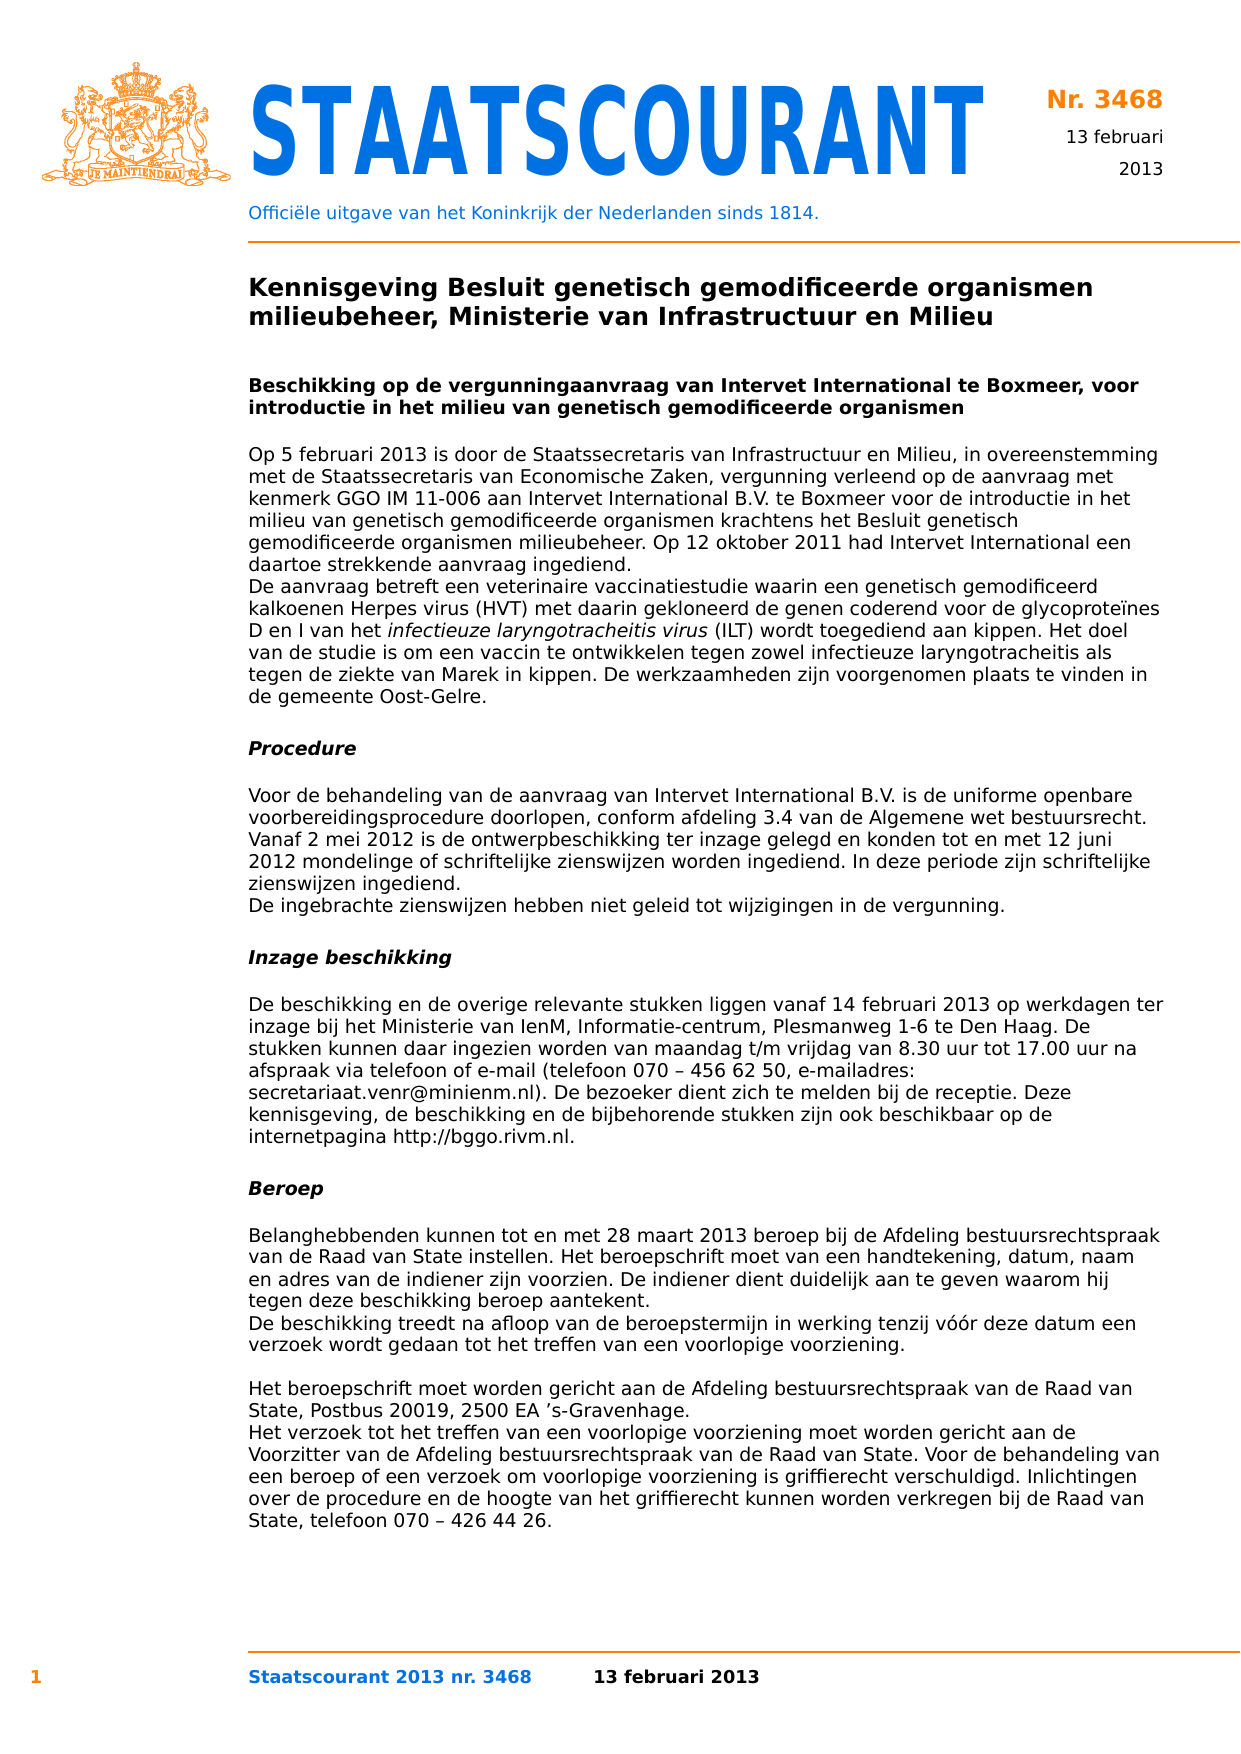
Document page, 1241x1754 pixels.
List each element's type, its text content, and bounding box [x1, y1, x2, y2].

text De beschikking treedt na afloop van de beroepstermijn in werking tenzij vóór deze datum een verzoek wordt gedaan tot het treffen van een voorlopige voorziening. [248, 1312, 1163, 1356]
table_header Nr. 3468 [998, 62, 1240, 121]
text Op 5 februari 2013 is door de Staatssecretaris van Infrastructuur en Milieu, in overeenstemming met de Staatssecretaris van Economische Zaken, vergunning verleend op de aanvraag met kenmerk GGO IM 11-006 aan Intervet International B.V. te Boxmeer voor de introductie in het milieu van genetisch gemodificeerde organismen krachtens het Besluit genetisch gemodificeerde organismen milieubeheer. Op 12 oktober 2011 had Intervet International een daartoe strekkende aanvraag ingediend. [248, 444, 1163, 576]
table_header [25, 62, 248, 241]
text Voor de behandeling van de aanvraag van Intervet International B.V. is de uniforme openbare voorbereidingsprocedure doorlopen, conform afdeling 3.4 van de Algemene wet bestuursrecht. [248, 785, 1163, 829]
subtitle Beroep [248, 1177, 1163, 1199]
text De ingebrachte zienswijzen hebben niet geleid tot wijzigingen in de vergunning. [248, 895, 1163, 917]
picture [41, 62, 231, 186]
text Vanaf 2 mei 2012 is de ontwerpbeschikking ter inzage gelegd en konden tot en met 12 juni 2012 mondelinge of schriftelijke zienswijzen worden ingediend. In deze periode zijn schriftelijke zienswijzen ingediend. [248, 829, 1163, 895]
table_header STAATSCOURANT [248, 62, 998, 203]
text Het beroepschrift moet worden gericht aan de Afdeling bestuursrechtspraak van de Raad van State, Postbus 20019, 2500 EA ’s-Gravenhage. [248, 1378, 1163, 1422]
text De beschikking en de overige relevante stukken liggen vanaf 14 februari 2013 op werkdagen ter inzage bij het Ministerie van IenM, Informatie-centrum, Plesmanweg 1-6 te Den Haag. De stukken kunnen daar ingezien worden van maandag t/m vrijdag van 8.30 uur tot 17.00 uur na afspraak via telefoon of e-mail (telefoon 070 – 456 62 50, e-mailadres: secretariaat.venr@minienm.nl). De bezoeker dient zich te melden bij de receptie. Deze kennisgeving, de beschikking en de bijbehorende stukken zijn ook beschikbaar op de internetpagina http://bggo.rivm.nl. [248, 994, 1163, 1147]
subtitle Kennisgeving Besluit genetisch gemodificeerde organismen milieubeheer, Ministerie van Infrastructuur en Milieu [248, 273, 1163, 331]
text De aanvraag betreft een veterinaire vaccinatiestudie waarin een genetisch gemodificeerd kalkoenen Herpes virus (HVT) met daarin gekloneerd de genen coderend voor de glycoproteïnes D en I van het infectieuze laryngotracheitis virus (ILT) wordt toegediend aan kippen. Het doel van de studie is om een vaccin te ontwikkelen tegen zowel infectieuze laryngotracheitis als tegen de ziekte van Marek in kippen. De werkzaamheden zijn voorgenomen plaats te vinden in de gemeente Oost-Gelre. [248, 576, 1163, 708]
text Belanghebbenden kunnen tot en met 28 maart 2013 beroep bij de Afdeling bestuursrechtspraak van de Raad van State instellen. Het beroepschrift moet van een handtekening, datum, naam en adres van de indiener zijn voorzien. De indiener dient duidelijk aan te geven waarom hij tegen deze beschikking beroep aantekent. [248, 1224, 1163, 1312]
subtitle Procedure [248, 738, 1163, 760]
table_cell 13 februari [998, 121, 1240, 153]
text Het verzoek tot het treffen van een voorlopige voorziening moet worden gericht aan de Voorzitter van de Afdeling bestuursrechtspraak van de Raad van State. Voor de behandeling van een beroep of een verzoek om voorlopige voorziening is griffierecht verschuldigd. Inlichtingen over de procedure en de hoogte van het griffierecht kunnen worden verkregen bij de Raad van State, telefoon 070 – 426 44 26. [248, 1422, 1163, 1532]
subtitle Inzage beschikking [248, 947, 1163, 969]
table_cell 2013 [998, 153, 1240, 203]
subtitle Beschikking op de vergunningaanvraag van Intervet International te Boxmeer, voor introductie in het milieu van genetisch gemodificeerde organismen [248, 375, 1163, 419]
table_cell Officiële uitgave van het Koninkrijk der Nederlanden sinds 1814. [248, 203, 1240, 241]
